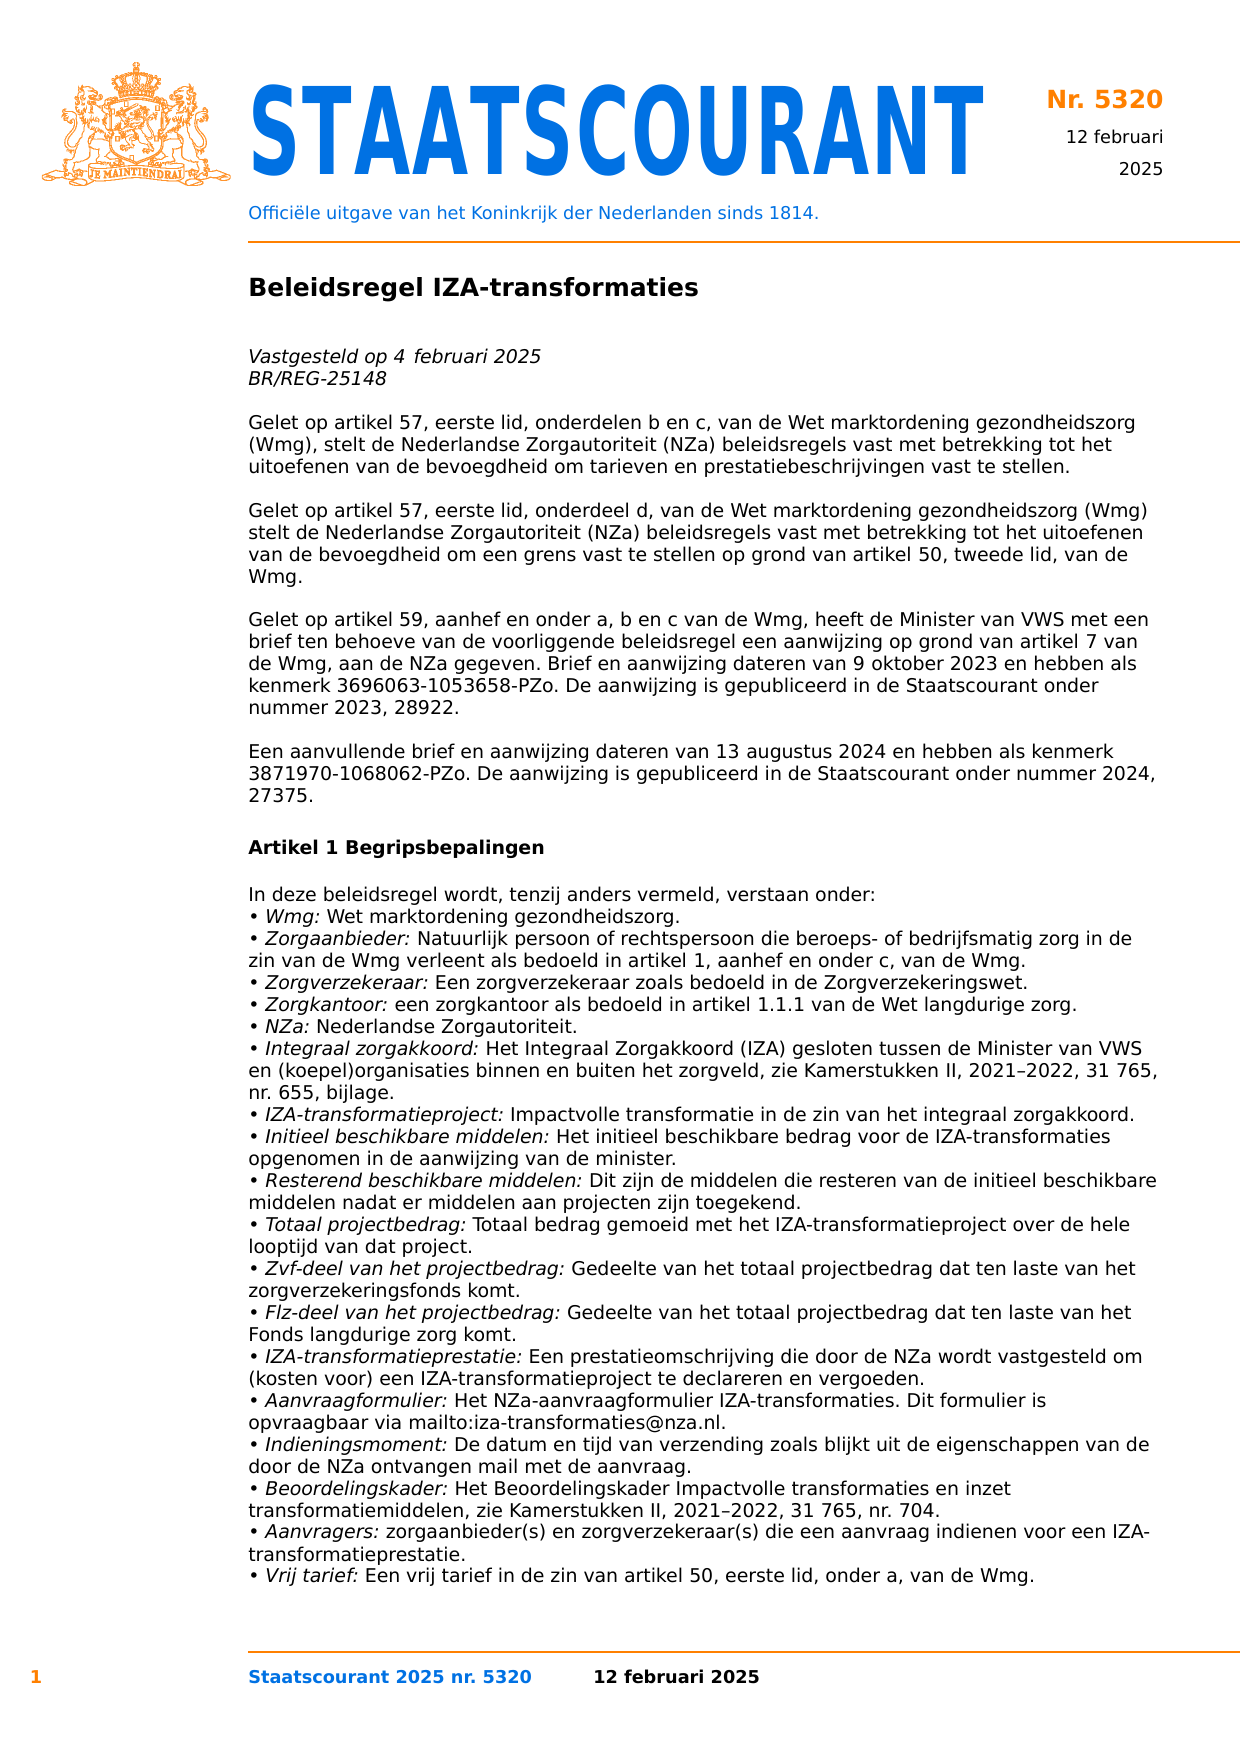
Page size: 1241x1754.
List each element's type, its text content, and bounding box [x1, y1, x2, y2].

text BR/REG-25148 [248, 368, 1163, 390]
text Een aanvullende brief en aanwijzing dateren van 13 augustus 2024 en hebben als kenmerk 3871970-1068062-PZo. De aanwijzing is gepubliceerd in de Staatscourant onder nummer 2024, 27375. [248, 741, 1163, 807]
table_cell 2025 [998, 153, 1240, 203]
table_header Nr. 5320 [998, 62, 1240, 121]
table_header STAATSCOURANT [248, 62, 998, 203]
text • Indieningsmoment: De datum en tijd van verzending zoals blijkt uit de eigenschappen van de door de NZa ontvangen mail met de aanvraag. [248, 1433, 1163, 1477]
picture [41, 62, 231, 186]
table_header [25, 62, 248, 241]
table_cell 12 februari [998, 121, 1240, 153]
text Vastgesteld op 4 februari 2025 [248, 346, 1163, 368]
text • Resterend beschikbare middelen: Dit zijn de middelen die resteren van de initieel beschikbare middelen nadat er middelen aan projecten zijn toegekend. [248, 1170, 1163, 1214]
text • Integraal zorgakkoord: Het Integraal Zorgakkoord (IZA) gesloten tussen de Minister van VWS en (koepel)organisaties binnen en buiten het zorgveld, zie Kamerstukken II, 2021–2022, 31 765, nr. 655, bijlage. [248, 1038, 1163, 1104]
text • IZA-transformatieprestatie: Een prestatieomschrijving die door de NZa wordt vastgesteld om (kosten voor) een IZA-transformatieproject te declareren en vergoeden. [248, 1346, 1163, 1389]
text • Totaal projectbedrag: Totaal bedrag gemoeid met het IZA-transformatieproject over de hele looptijd van dat project. [248, 1214, 1163, 1258]
text • Vrij tarief: Een vrij tarief in de zin van artikel 50, eerste lid, onder a, van de Wmg. [248, 1565, 1163, 1587]
text • Initieel beschikbare middelen: Het initieel beschikbare bedrag voor de IZA-transformaties opgenomen in de aanwijzing van de minister. [248, 1126, 1163, 1170]
text • Beoordelingskader: Het Beoordelingskader Impactvolle transformaties en inzet transformatiemiddelen, zie Kamerstukken II, 2021–2022, 31 765, nr. 704. [248, 1477, 1163, 1521]
text • Aanvragers: zorgaanbieder(s) en zorgverzekeraar(s) die een aanvraag indienen voor een IZA-transformatieprestatie. [248, 1521, 1163, 1565]
text • Flz-deel van het projectbedrag: Gedeelte van het totaal projectbedrag dat ten laste van het Fonds langdurige zorg komt. [248, 1302, 1163, 1346]
table_cell Officiële uitgave van het Koninkrijk der Nederlanden sinds 1814. [248, 203, 1240, 241]
subtitle Artikel 1 Begripsbepalingen [248, 837, 1163, 859]
text • NZa: Nederlandse Zorgautoriteit. [248, 1016, 1163, 1038]
text • Wmg: Wet marktordening gezondheidszorg. [248, 906, 1163, 928]
text • Zorgverzekeraar: Een zorgverzekeraar zoals bedoeld in de Zorgverzekeringswet. [248, 972, 1163, 994]
text • Zvf-deel van het projectbedrag: Gedeelte van het totaal projectbedrag dat ten laste van het zorgverzekeringsfonds komt. [248, 1258, 1163, 1302]
text • IZA-transformatieproject: Impactvolle transformatie in de zin van het integraal zorgakkoord. [248, 1104, 1163, 1126]
text In deze beleidsregel wordt, tenzij anders vermeld, verstaan onder: [248, 884, 1163, 906]
text Gelet op artikel 59, aanhef en onder a, b en c van de Wmg, heeft de Minister van VWS met een brief ten behoeve van de voorliggende beleidsregel een aanwijzing op grond van artikel 7 van de Wmg, aan de NZa gegeven. Brief en aanwijzing dateren van 9 oktober 2023 en hebben als kenmerk 3696063-1053658-PZo. De aanwijzing is gepubliceerd in de Staatscourant onder nummer 2023, 28922. [248, 609, 1163, 719]
text Gelet op artikel 57, eerste lid, onderdeel d, van de Wet marktordening gezondheidszorg (Wmg) stelt de Nederlandse Zorgautoriteit (NZa) beleidsregels vast met betrekking tot het uitoefenen van de bevoegdheid om een grens vast te stellen op grond van artikel 50, tweede lid, van de Wmg. [248, 499, 1163, 587]
text • Zorgkantoor: een zorgkantoor als bedoeld in artikel 1.1.1 van de Wet langdurige zorg. [248, 994, 1163, 1016]
text Gelet op artikel 57, eerste lid, onderdelen b en c, van de Wet marktordening gezondheidszorg (Wmg), stelt de Nederlandse Zorgautoriteit (NZa) beleidsregels vast met betrekking tot het uitoefenen van de bevoegdheid om tarieven en prestatiebeschrijvingen vast te stellen. [248, 412, 1163, 478]
text • Aanvraagformulier: Het NZa-aanvraagformulier IZA-transformaties. Dit formulier is opvraagbaar via mailto:iza-transformaties@nza.nl. [248, 1389, 1163, 1433]
text • Zorgaanbieder: Natuurlijk persoon of rechtspersoon die beroeps- of bedrijfsmatig zorg in de zin van de Wmg verleent als bedoeld in artikel 1, aanhef en onder c, van de Wmg. [248, 928, 1163, 972]
subtitle Beleidsregel IZA-transformaties [248, 273, 1163, 302]
